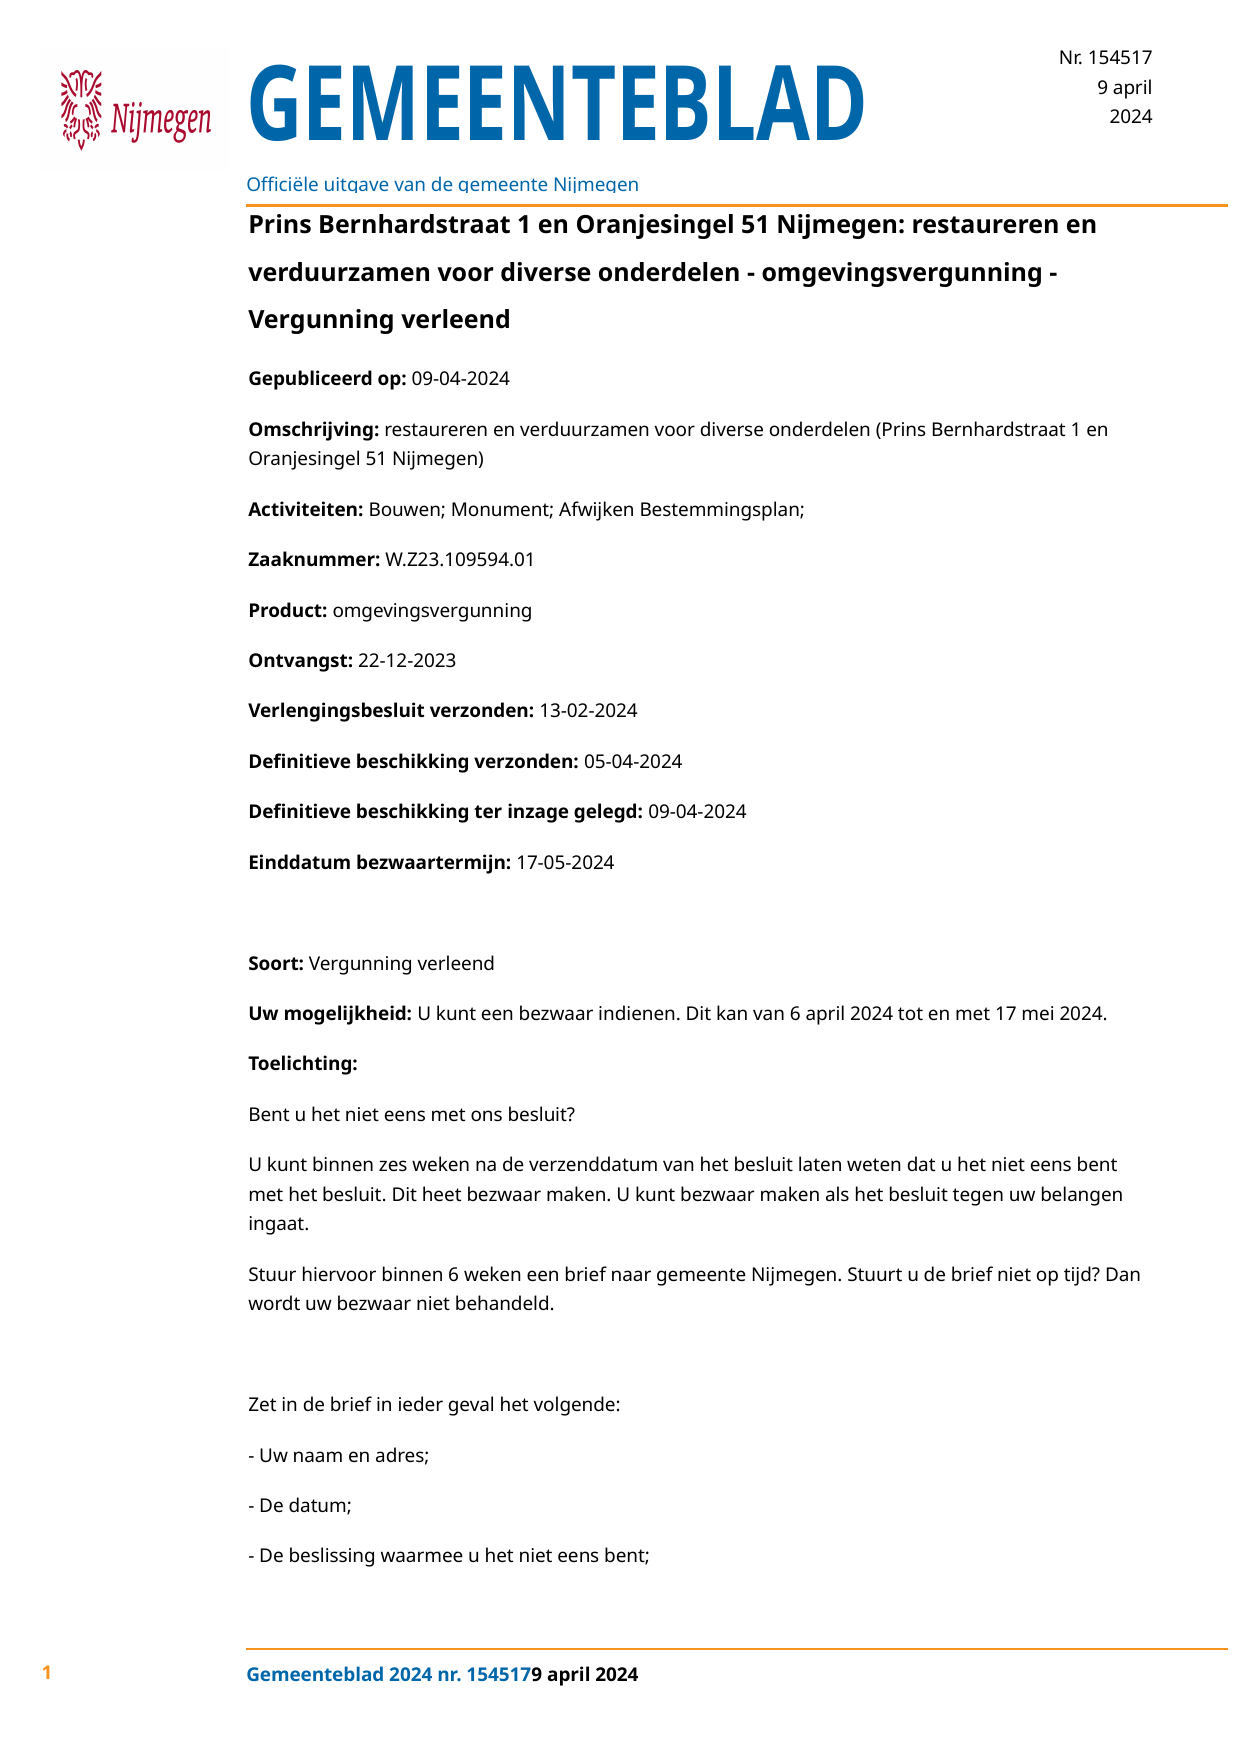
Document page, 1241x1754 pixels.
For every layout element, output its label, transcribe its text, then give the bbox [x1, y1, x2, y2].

text Bent u het niet eens met ons besluit? [248, 1101, 1152, 1127]
text Verlengingsbesluit verzonden: 13-02-2024 [248, 698, 1152, 723]
text - De datum; [248, 1492, 1152, 1518]
text Einddatum bezwaartermijn: 17-05-2024 [248, 849, 1152, 874]
picture [41, 47, 231, 172]
text Soort: Vergunning verleend [248, 950, 1152, 975]
text Zaaknummer: W.Z23.109594.01 [248, 546, 1152, 572]
text Uw mogelijkheid: U kunt een bezwaar indienen. Dit kan van 6 april 2024 tot en met 17 mei 2024. [248, 1000, 1152, 1026]
text Gepubliceerd op: 09-04-2024 [248, 366, 1152, 391]
text Omschrijving: restaureren en verduurzamen voor diverse onderdelen (Prins Bernhardstraat 1 en Oranjesingel 51 Nijmegen) [248, 416, 1152, 471]
text Toelichting: [248, 1051, 1152, 1076]
text - De beslissing waarmee u het niet eens bent; [248, 1543, 1152, 1568]
text U kunt binnen zes weken na de verzenddatum van het besluit laten weten dat u het niet eens bent met het besluit. Dit heet bezwaar maken. U kunt bezwaar maken als het besluit tegen uw belangen ingaat. [248, 1151, 1152, 1236]
text Definitieve beschikking verzonden: 05-04-2024 [248, 748, 1152, 774]
text Definitieve beschikking ter inzage gelegd: 09-04-2024 [248, 798, 1152, 824]
text - Uw naam en adres; [248, 1442, 1152, 1467]
text Product: omgevingsvergunning [248, 597, 1152, 622]
text Zet in de brief in ieder geval het volgende: [248, 1391, 1152, 1417]
text Prins Bernhardstraat 1 en Oranjesingel 51 Nijmegen: restaureren en verduurzamen voor diverse onderdelen - omgevingsvergunning - Vergunning verleend [248, 207, 1152, 336]
text Ontvangst: 22-12-2023 [248, 647, 1152, 673]
text Activiteiten: Bouwen; Monument; Afwijken Bestemmingsplan; [248, 496, 1152, 522]
text Stuur hiervoor binnen 6 weken een brief naar gemeente Nijmegen. Stuurt u de brief niet op tijd? Dan wordt uw bezwaar niet behandeld. [248, 1261, 1152, 1316]
